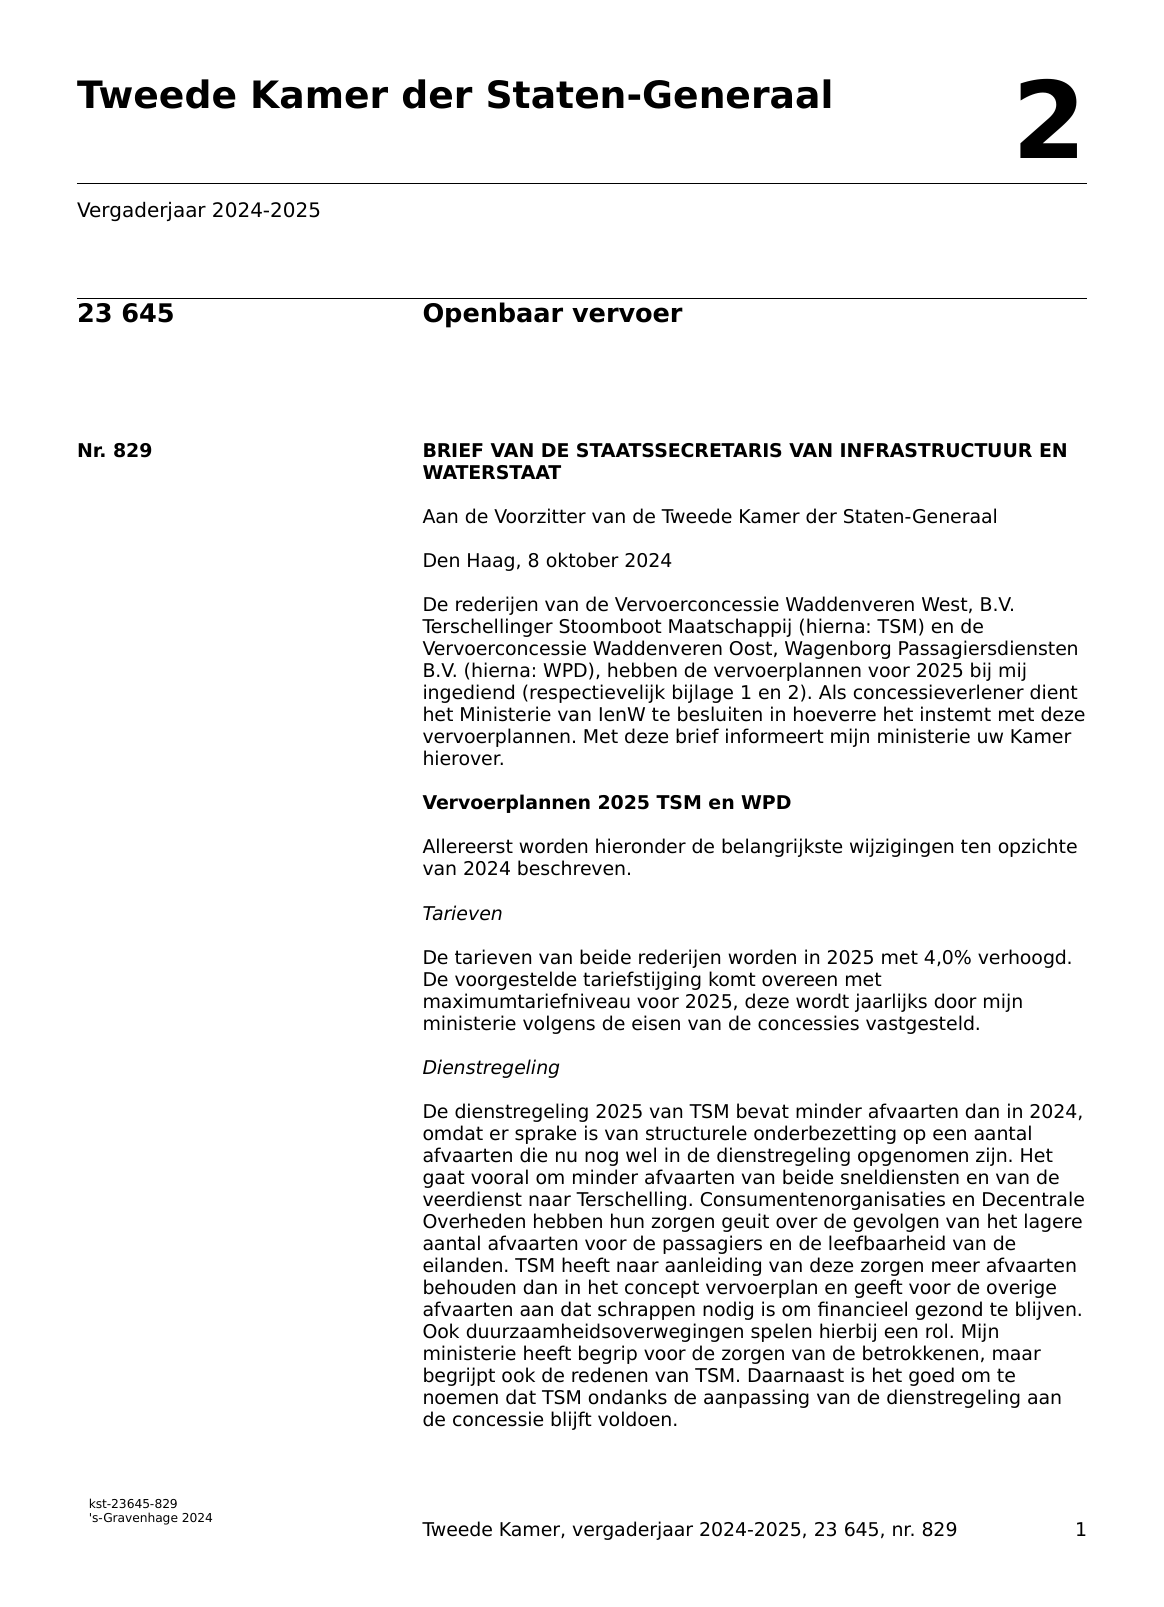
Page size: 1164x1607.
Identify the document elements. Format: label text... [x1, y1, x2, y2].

text Den Haag, 8 oktober 2024 [422, 550, 1087, 572]
table_header Tweede Kamer der Staten-Generaal [77, 59, 886, 183]
text De tarieven van beide rederijen worden in 2025 met 4,0% verhoogd. De voorgestelde tariefstijging komt overeen met maximumtariefniveau voor 2025, deze wordt jaarlijks door mijn ministerie volgens de eisen van de concessies vastgesteld. [422, 947, 1087, 1034]
subtitle Tarieven [422, 902, 1087, 924]
table_header 2 [886, 59, 1087, 183]
subtitle Vervoerplannen 2025 TSM en WPD [422, 792, 1087, 814]
text Allereerst worden hieronder de belangrijkste wijzigingen ten opzichte van 2024 beschreven. [422, 836, 1087, 880]
table_cell Vergaderjaar 2024-2025 [77, 184, 1087, 298]
text kst-23645-829 [88, 1497, 323, 1511]
subtitle Nr. 829 BRIEF VAN DE STAATSSECRETARIS VAN INFRASTRUCTUUR EN WATERSTAAT [77, 440, 1087, 484]
subtitle 23 645 Openbaar vervoer [77, 299, 1087, 329]
subtitle Dienstregeling [422, 1057, 1087, 1079]
text Aan de Voorzitter van de Tweede Kamer der Staten-Generaal [422, 506, 1087, 528]
text 's-Gravenhage 2024 [88, 1511, 323, 1525]
text De rederijen van de Vervoerconcessie Waddenveren West, B.V. Terschellinger Stoomboot Maatschappij (hierna: TSM) en de Vervoerconcessie Waddenveren Oost, Wagenborg Passagiersdiensten B.V. (hierna: WPD), hebben de vervoerplannen voor 2025 bij mij ingediend (respectievelijk bijlage 1 en 2). Als concessieverlener dient het Ministerie van IenW te besluiten in hoeverre het instemt met deze vervoerplannen. Met deze brief informeert mijn ministerie uw Kamer hierover. [422, 594, 1087, 770]
text De dienstregeling 2025 van TSM bevat minder afvaarten dan in 2024, omdat er sprake is van structurele onderbezetting op een aantal afvaarten die nu nog wel in de dienstregeling opgenomen zijn. Het gaat vooral om minder afvaarten van beide sneldiensten en van de veerdienst naar Terschelling. Consumentenorganisaties en Decentrale Overheden hebben hun zorgen geuit over de gevolgen van het lagere aantal afvaarten voor de passagiers en de leefbaarheid van de eilanden. TSM heeft naar aanleiding van deze zorgen meer afvaarten behouden dan in het concept vervoerplan en geeft voor de overige afvaarten aan dat schrappen nodig is om financieel gezond te blijven. Ook duurzaamheidsoverwegingen spelen hierbij een rol. Mijn ministerie heeft begrip voor de zorgen van de betrokkenen, maar begrijpt ook de redenen van TSM. Daarnaast is het goed om te noemen dat TSM ondanks de aanpassing van de dienstregeling aan de concessie blijft voldoen. [422, 1101, 1087, 1431]
